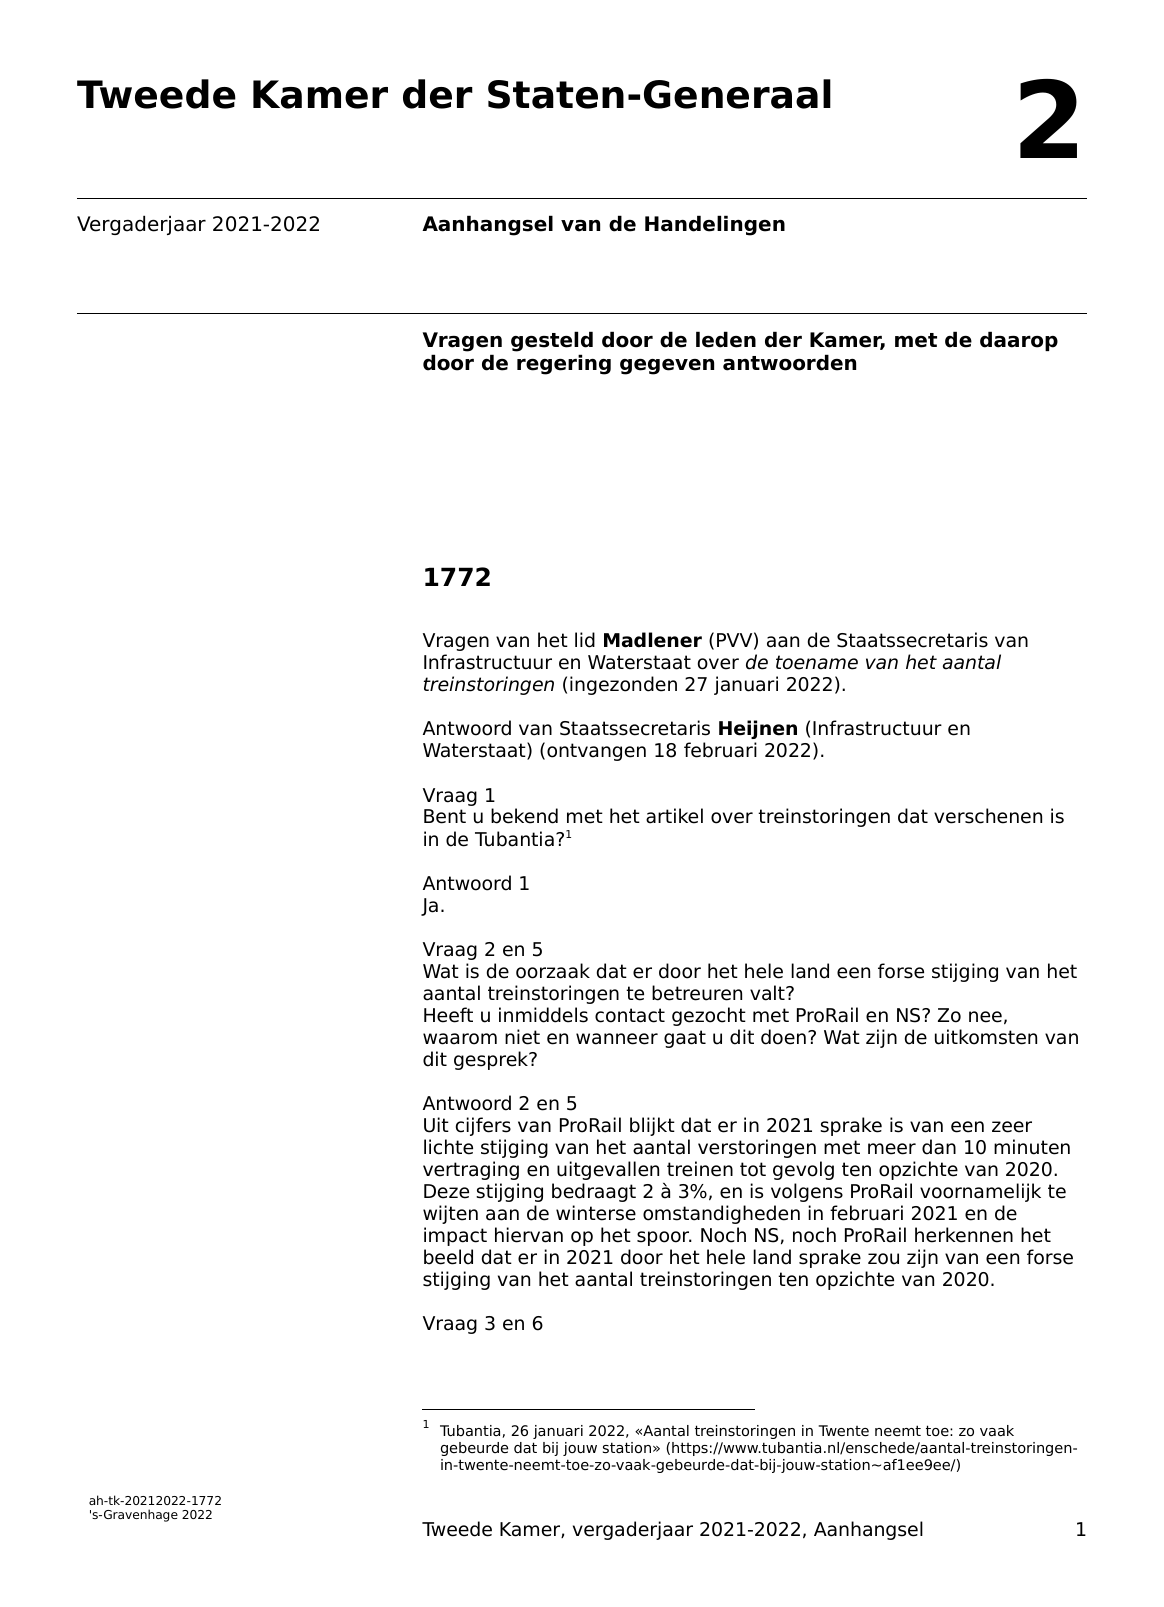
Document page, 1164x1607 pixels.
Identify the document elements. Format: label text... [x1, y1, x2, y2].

text Ja. [422, 894, 1087, 917]
text Uit cijfers van ProRail blijkt dat er in 2021 sprake is van een zeer lichte stijging van het aantal verstoringen met meer dan 10 minuten vertraging en uitgevallen treinen tot gevolg ten opzichte van 2020. Deze stijging bedraagt 2 à 3%, en is volgens ProRail voornamelijk te wijten aan de winterse omstandigheden in februari 2021 en de impact hiervan op het spoor. Noch NS, noch ProRail herkennen het beeld dat er in 2021 door het hele land sprake zou zijn van een forse stijging van het aantal treinstoringen ten opzichte van 2020. [422, 1115, 1087, 1291]
text Antwoord 1 [422, 873, 1087, 894]
text 's-Gravenhage 2022 [88, 1508, 323, 1522]
text Vraag 3 en 6 [422, 1313, 1087, 1335]
text ah-tk-20212022-1772 [88, 1494, 323, 1508]
table_cell Vergaderjaar 2021-2022 [77, 199, 422, 313]
text Tubantia, 26 januari 2022, «Aantal treinstoringen in Twente neemt toe: zo vaak gebeurde dat bij jouw station» (https://www.tubantia.nl/enschede/aantal-treinstoringen-in-twente-neemt-toe-zo-vaak-gebeurde-dat-bij-jouw-station~af1ee9ee/) [422, 1418, 1087, 1474]
table_header 2 [886, 59, 1087, 198]
table_cell [77, 314, 422, 375]
text Vraag 1 [422, 784, 1087, 806]
table_cell Vragen gesteld door de leden der Kamer, met de daarop door de regering gegeven antwoorden [422, 314, 1087, 375]
text Vragen van het lid Madlener (PVV) aan de Staatssecretaris van Infrastructuur en Waterstaat over de toename van het aantal treinstoringen (ingezonden 27 januari 2022). [422, 630, 1087, 696]
text Wat is de oorzaak dat er door het hele land een forse stijging van het aantal treinstoringen te betreuren valt? [422, 961, 1087, 1005]
table_cell Aanhangsel van de Handelingen [422, 199, 1087, 313]
text Bent u bekend met het artikel over treinstoringen dat verschenen is in de Tubantia? [422, 806, 1087, 850]
text Heeft u inmiddels contact gezocht met ProRail en NS? Zo nee, waarom niet en wanneer gaat u dit doen? Wat zijn de uitkomsten van dit gesprek? [422, 1005, 1087, 1071]
text Antwoord 2 en 5 [422, 1093, 1087, 1115]
text Antwoord van Staatssecretaris Heijnen (Infrastructuur en Waterstaat) (ontvangen 18 februari 2022). [422, 718, 1087, 762]
table_header Tweede Kamer der Staten-Generaal [77, 59, 886, 198]
text 1772 [422, 563, 1087, 592]
text Vraag 2 en 5 [422, 939, 1087, 961]
